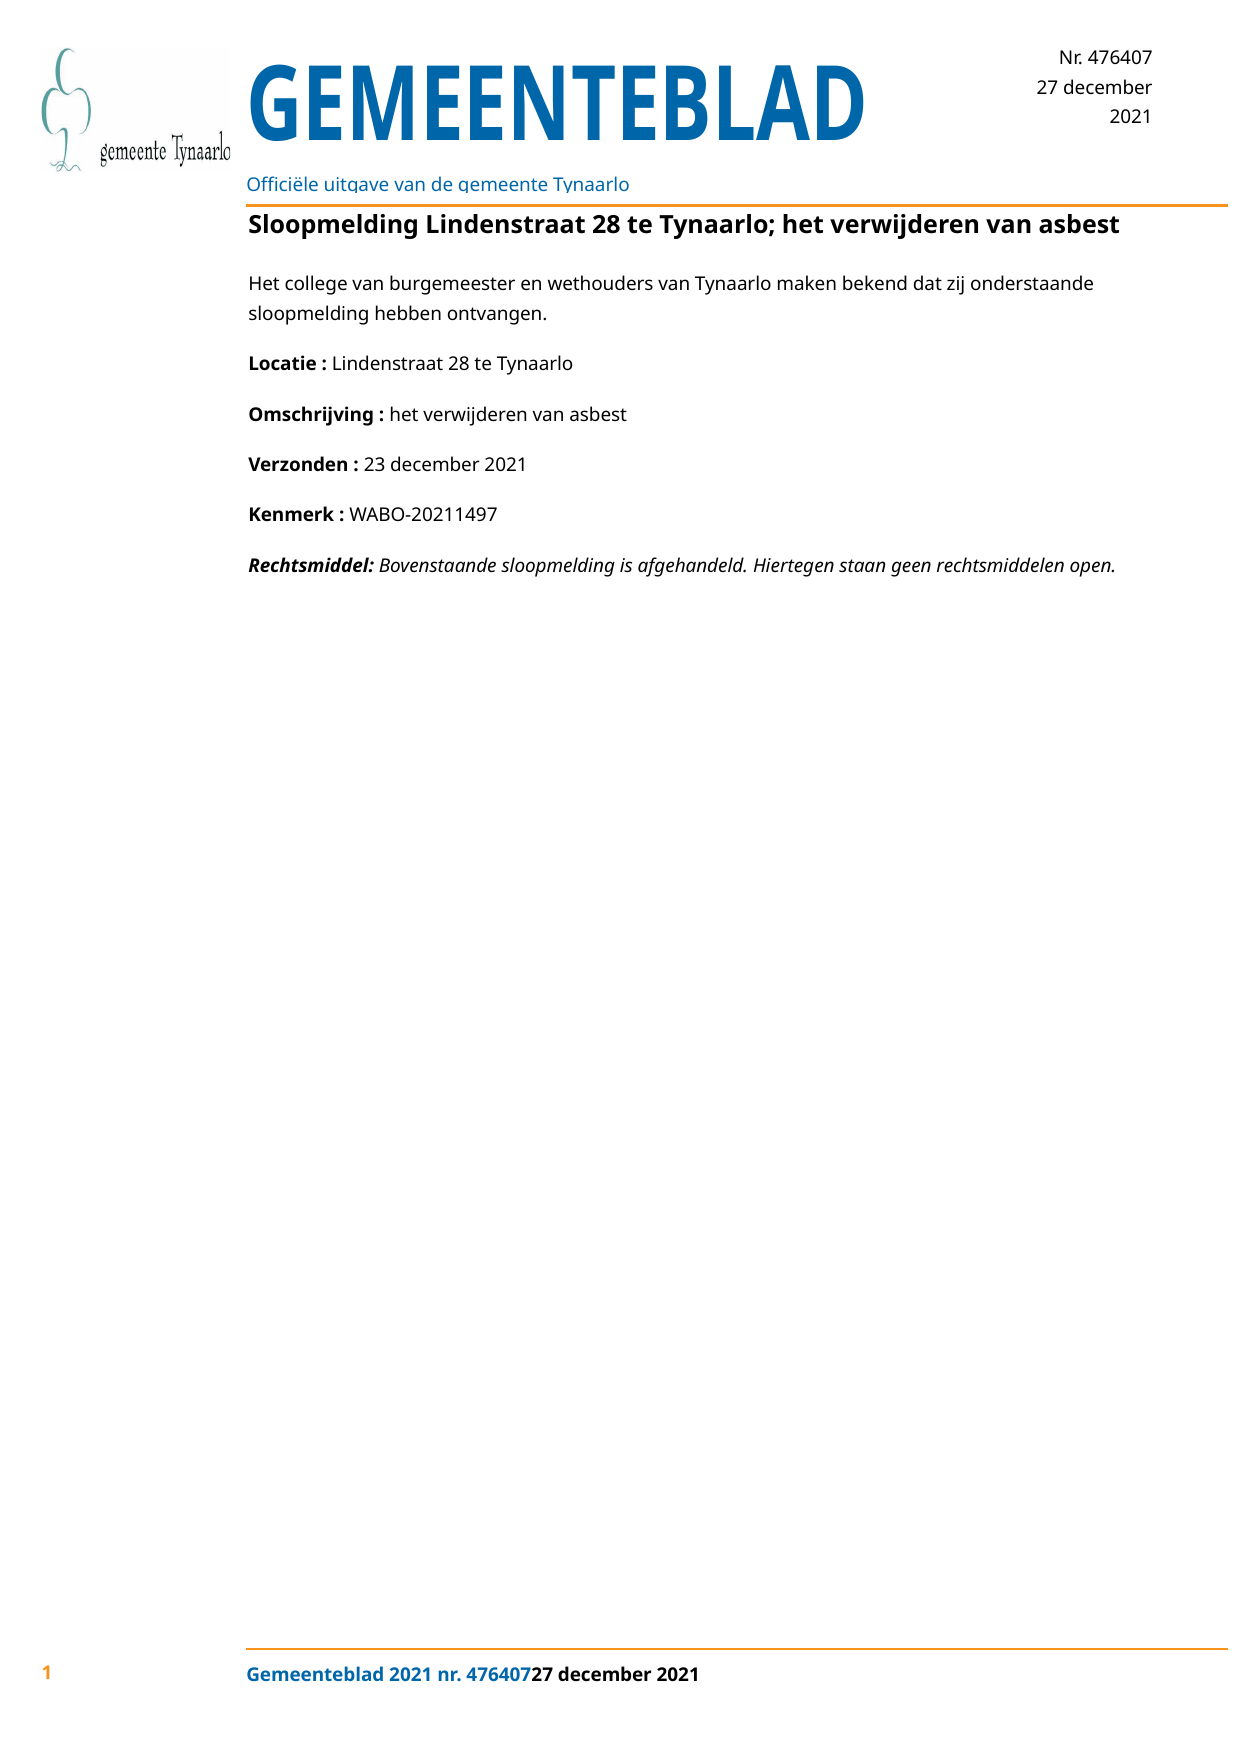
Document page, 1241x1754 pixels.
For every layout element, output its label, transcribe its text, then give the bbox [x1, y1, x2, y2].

picture [41, 47, 231, 172]
text Verzonden : 23 december 2021 [248, 451, 1152, 477]
text Kenmerk : WABO-20211497 [248, 502, 1152, 527]
text Rechtsmiddel: Bovenstaande sloopmelding is afgehandeld. Hiertegen staan geen rechtsmiddelen open. [248, 552, 1152, 578]
text Sloopmelding Lindenstraat 28 te Tynaarlo; het verwijderen van asbest [248, 207, 1152, 241]
text Locatie : Lindenstraat 28 te Tynaarlo [248, 350, 1152, 376]
text Omschrijving : het verwijderen van asbest [248, 401, 1152, 426]
text Het college van burgemeester en wethouders van Tynaarlo maken bekend dat zij onderstaande sloopmelding hebben ontvangen. [248, 270, 1152, 326]
